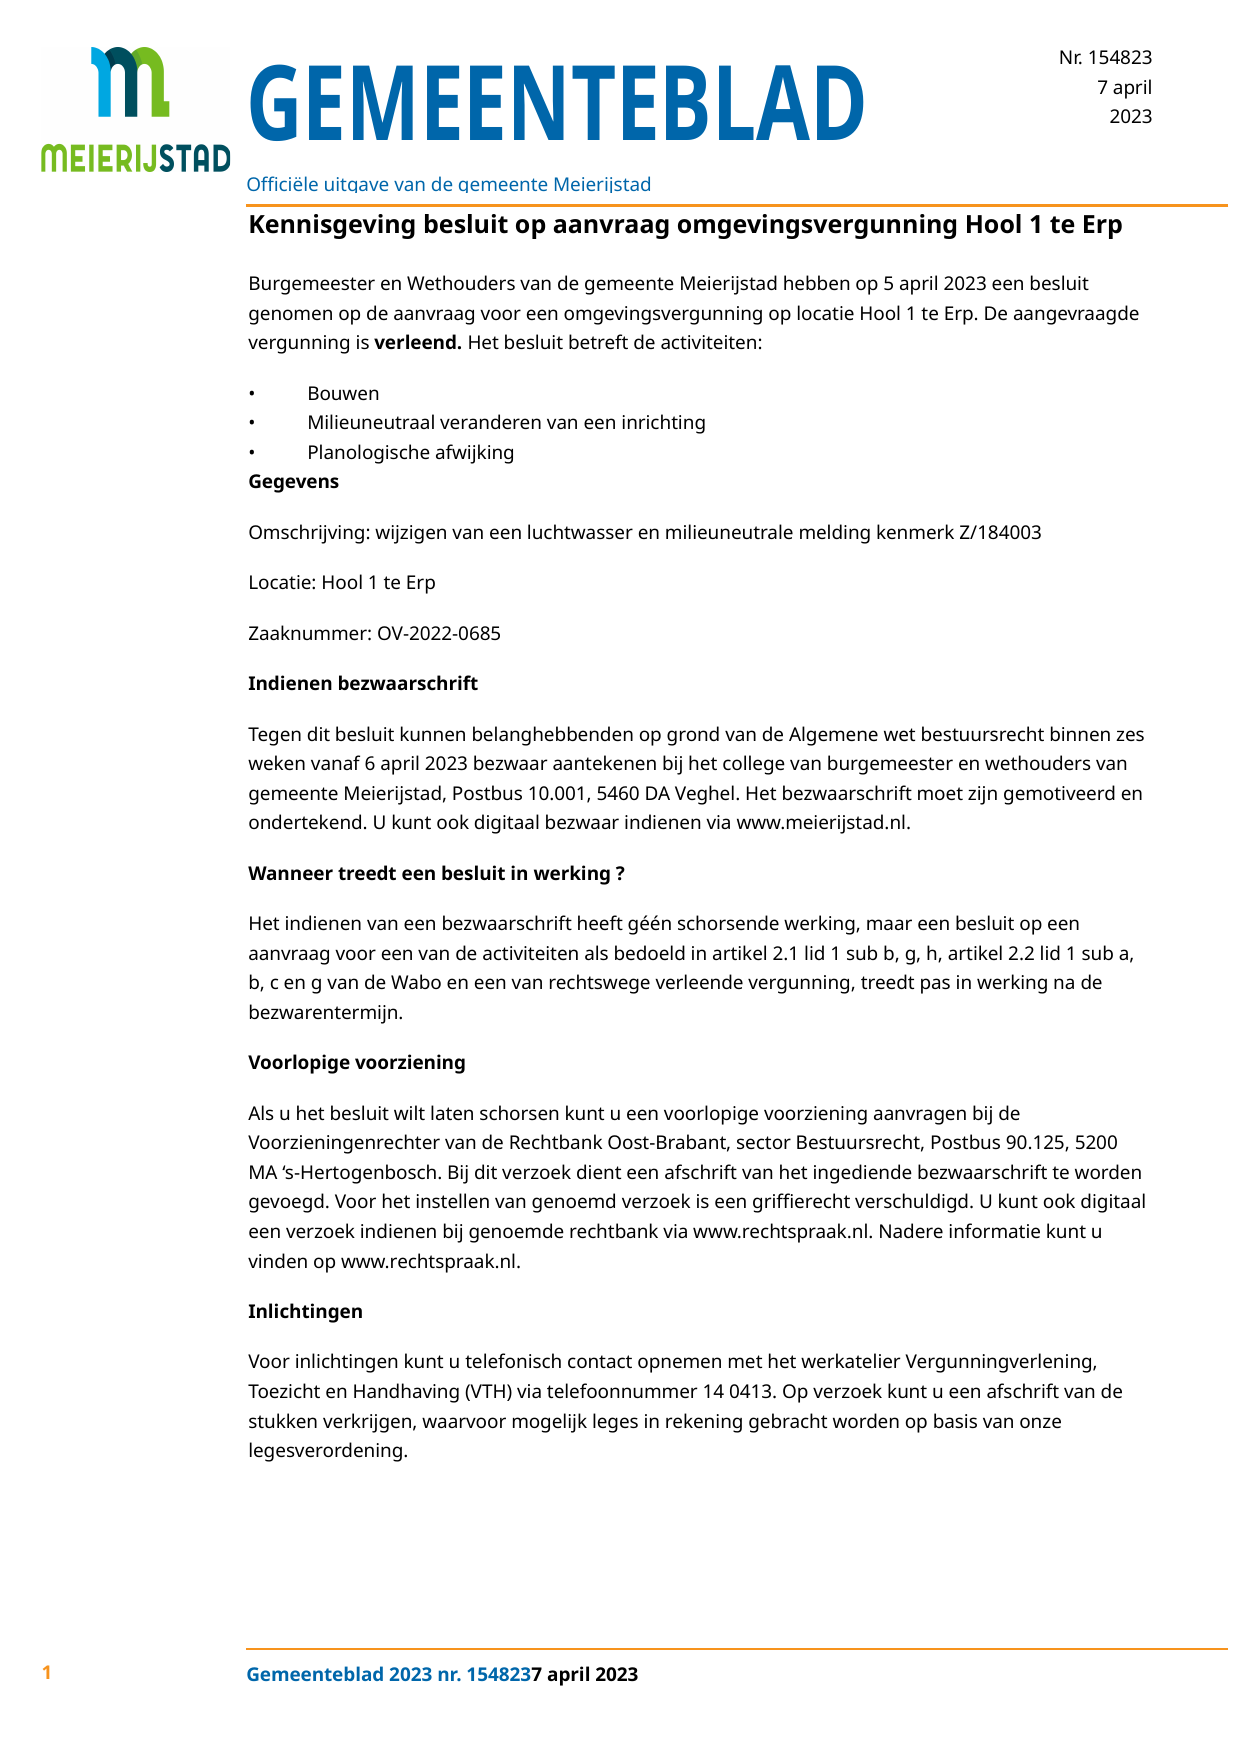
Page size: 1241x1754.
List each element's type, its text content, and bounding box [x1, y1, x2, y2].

text Het indienen van een bezwaarschrift heeft géén schorsende werking, maar een besluit op een aanvraag voor een van de activiteiten als bedoeld in artikel 2.1 lid 1 sub b, g, h, artikel 2.2 lid 1 sub a, b, c en g van de Wabo en een van rechtswege verleende vergunning, treedt pas in werking na de bezwarentermijn. [248, 910, 1152, 1025]
picture [41, 47, 231, 172]
list Milieuneutraal veranderen van een inrichting [248, 409, 1152, 435]
list Planologische afwijking [248, 439, 1152, 465]
text Inlichtingen [248, 1298, 1152, 1324]
text Voor inlichtingen kunt u telefonisch contact opnemen met het werkatelier Vergunningverlening, Toezicht en Handhaving (VTH) via telefoonnummer 14 0413. Op verzoek kunt u een afschrift van de stukken verkrijgen, waarvoor mogelijk leges in rekening gebracht worden op basis van onze legesverordening. [248, 1349, 1152, 1463]
text Locatie: Hool 1 te Erp [248, 569, 1152, 595]
text Als u het besluit wilt laten schorsen kunt u een voorlopige voorziening aanvragen bij de Voorzieningenrechter van de Rechtbank Oost-Brabant, sector Bestuursrecht, Postbus 90.125, 5200 MA ‘s-Hertogenbosch. Bij dit verzoek dient een afschrift van het ingediende bezwaarschrift te worden gevoegd. Voor het instellen van genoemd verzoek is een griffierecht verschuldigd. U kunt ook digitaal een verzoek indienen bij genoemde rechtbank via www.rechtspraak.nl. Nadere informatie kunt u vinden op www.rechtspraak.nl. [248, 1100, 1152, 1273]
text Zaaknummer: OV-2022-0685 [248, 620, 1152, 646]
text Voorlopige voorziening [248, 1049, 1152, 1075]
text Omschrijving: wijzigen van een luchtwasser en milieuneutrale melding kenmerk Z/184003 [248, 519, 1152, 545]
text Gegevens [248, 469, 1152, 494]
text Indienen bezwaarschrift [248, 670, 1152, 696]
text Wanneer treedt een besluit in werking ? [248, 860, 1152, 886]
text Tegen dit besluit kunnen belanghebbenden op grond van de Algemene wet bestuursrecht binnen zes weken vanaf 6 april 2023 bezwaar aantekenen bij het college van burgemeester en wethouders van gemeente Meierijstad, Postbus 10.001, 5460 DA Veghel. Het bezwaarschrift moet zijn gemotiveerd en ondertekend. U kunt ook digitaal bezwaar indienen via www.meierijstad.nl. [248, 721, 1152, 835]
list Bouwen [248, 380, 1152, 406]
text Burgemeester en Wethouders van de gemeente Meierijstad hebben op 5 april 2023 een besluit genomen op de aanvraag voor een omgevingsvergunning op locatie Hool 1 te Erp. De aangevraagde vergunning is verleend. Het besluit betreft de activiteiten: [248, 270, 1152, 355]
text Kennisgeving besluit op aanvraag omgevingsvergunning Hool 1 te Erp [248, 207, 1152, 241]
